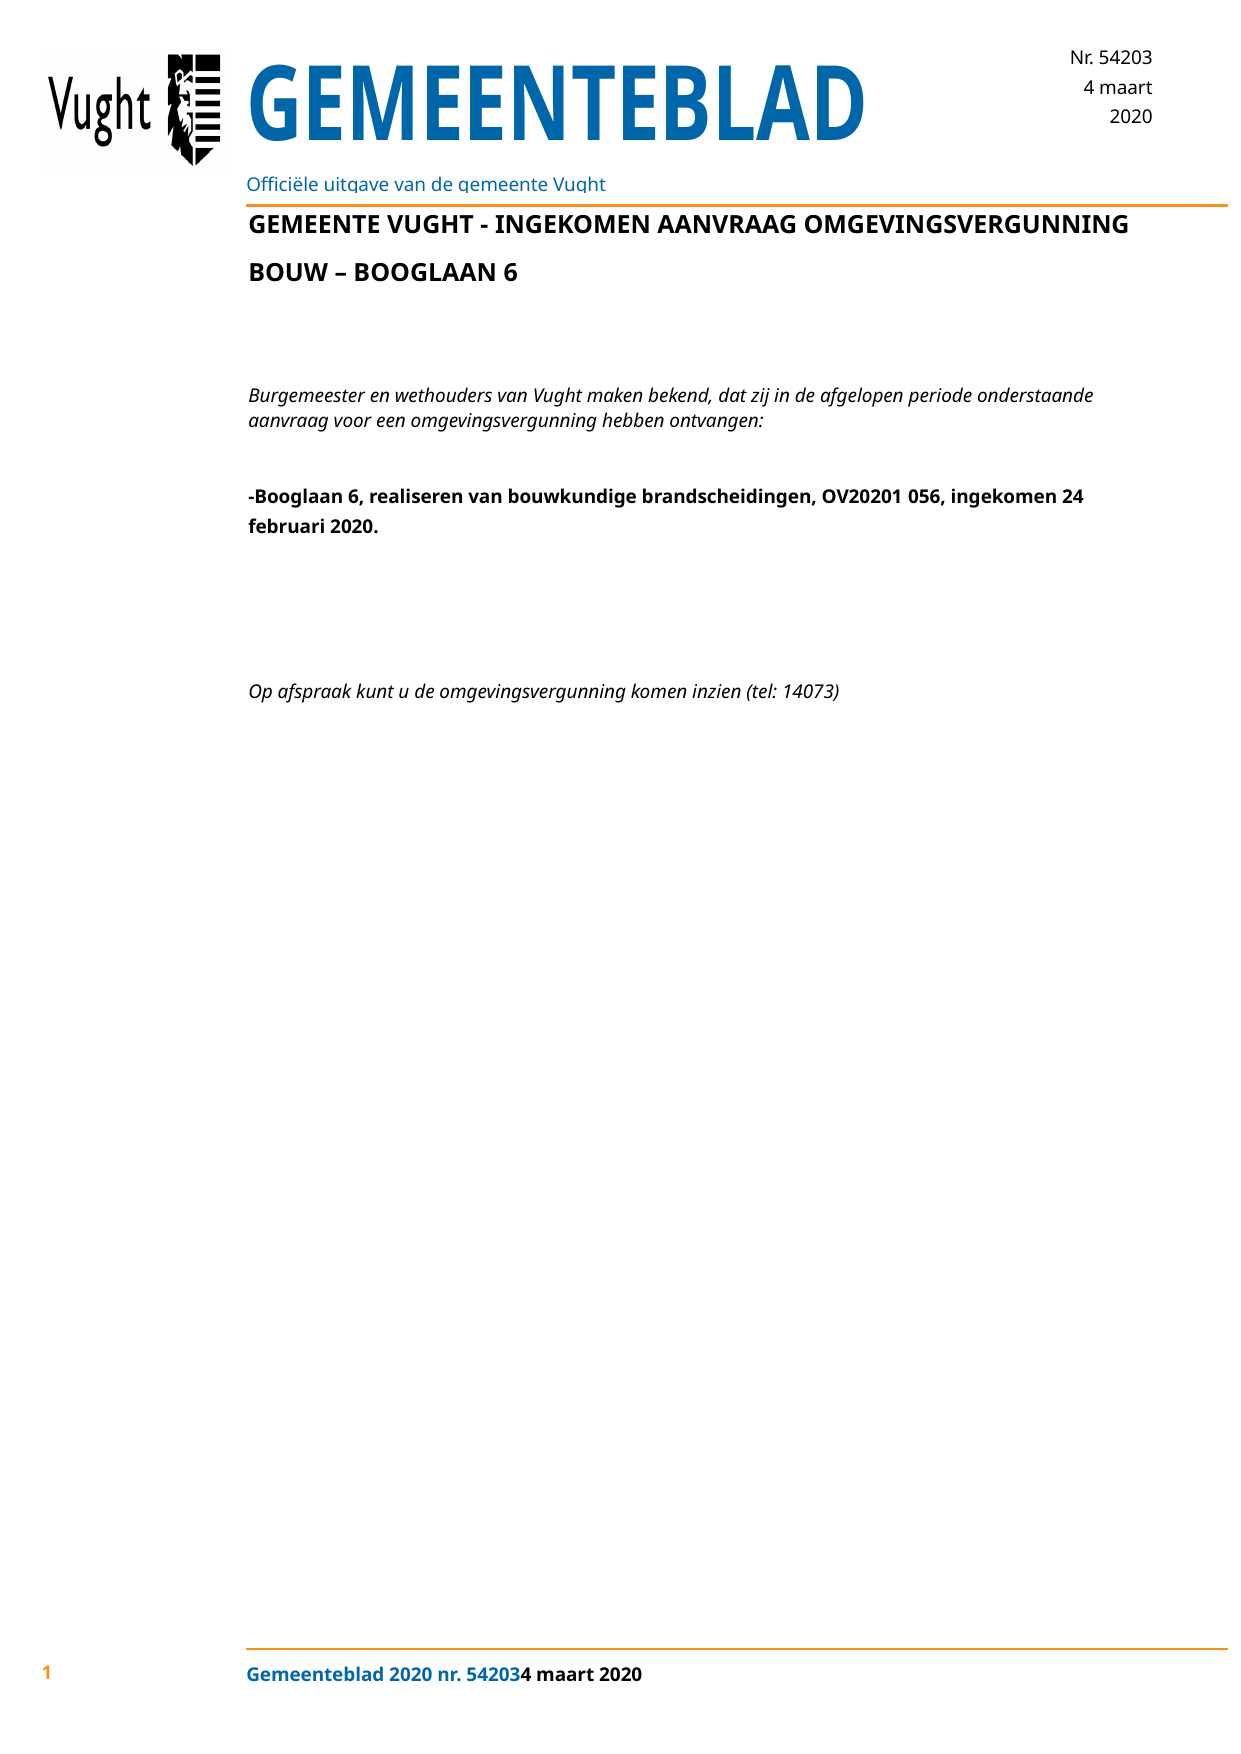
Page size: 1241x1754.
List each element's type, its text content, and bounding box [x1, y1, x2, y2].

text -Booglaan 6, realiseren van bouwkundige brandscheidingen, OV20201 056, ingekomen 24 februari 2020. [248, 484, 1152, 539]
text GEMEENTE VUGHT - INGEKOMEN AANVRAAG OMGEVINGSVERGUNNING BOUW – BOOGLAAN 6 [248, 207, 1152, 288]
picture [41, 47, 231, 172]
text Op afspraak kunt u de omgevingsvergunning komen inzien (tel: 14073) [248, 678, 1152, 704]
text Burgemeester en wethouders van Vught maken bekend, dat zij in de afgelopen periode onderstaande aanvraag voor een omgevingsvergunning hebben ontvangen: [248, 382, 1152, 433]
